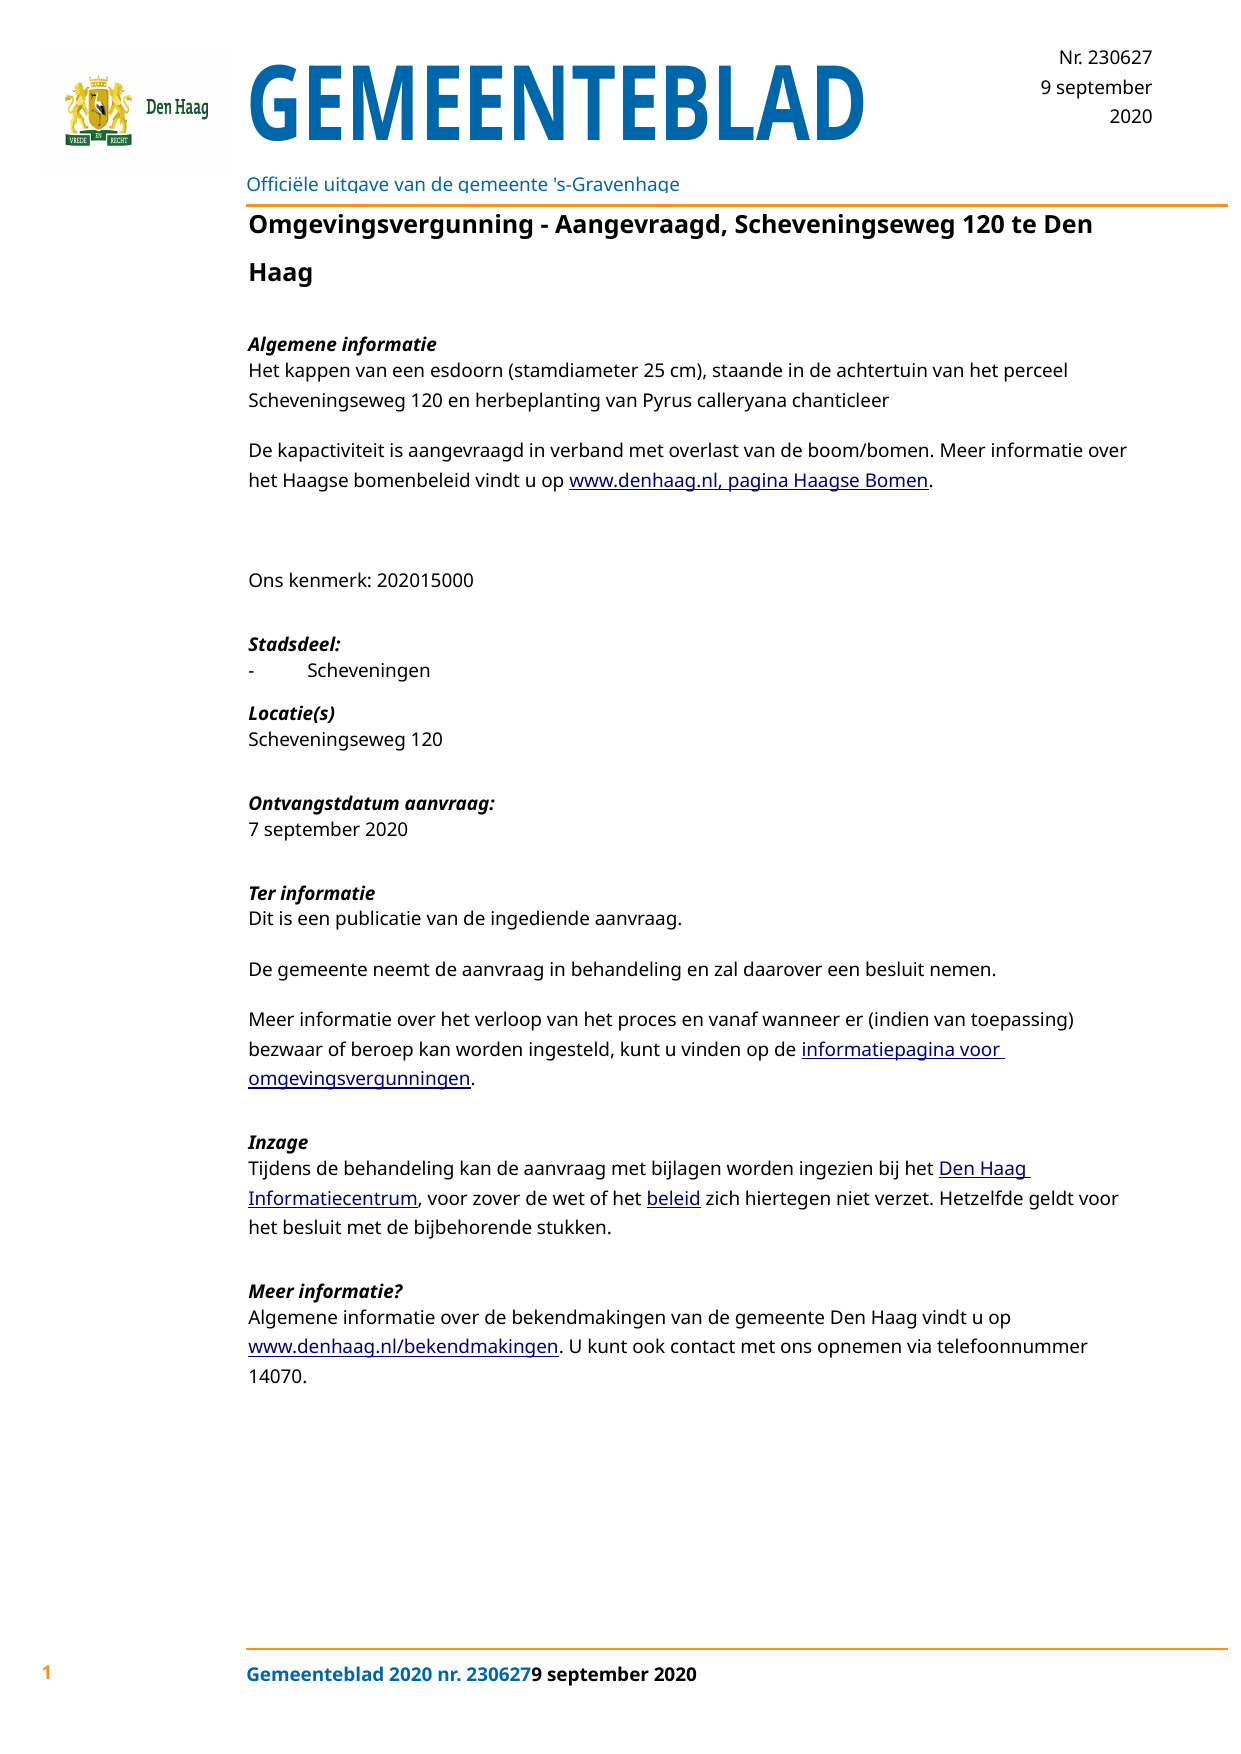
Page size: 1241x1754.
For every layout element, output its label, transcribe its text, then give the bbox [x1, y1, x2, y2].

text Scheveningseweg 120 [248, 726, 1152, 752]
text Omgevingsvergunning - Aangevraagd, Scheveningseweg 120 te Den Haag [248, 207, 1152, 288]
text Locatie(s) [248, 700, 1152, 726]
text Meer informatie over het verloop van het proces en vanaf wanneer er (indien van toepassing) bezwaar of beroep kan worden ingesteld, kunt u vinden op de informatiepagina voor omgevingsvergunningen. [248, 1006, 1152, 1091]
text Algemene informatie over de bekendmakingen van de gemeente Den Haag vindt u op www.denhaag.nl/bekendmakingen. U kunt ook contact met ons opnemen via telefoonnummer 14070. [248, 1304, 1152, 1389]
text De gemeente neemt de aanvraag in behandeling en zal daarover een besluit nemen. [248, 956, 1152, 982]
text Ons kenmerk: 202015000 [248, 568, 1152, 593]
picture [41, 47, 231, 172]
text Inzage [248, 1129, 1152, 1155]
text Algemene informatie [248, 331, 1152, 357]
text Dit is een publicatie van de ingediende aanvraag. [248, 906, 1152, 931]
list Scheveningen [248, 657, 1152, 683]
text Ter informatie [248, 880, 1152, 906]
text De kapactiviteit is aangevraagd in verband met overlast van de boom/bomen. Meer informatie over het Haagse bomenbeleid vindt u op www.denhaag.nl, pagina Haagse Bomen. [248, 437, 1152, 492]
text Ontvangstdatum aanvraag: [248, 790, 1152, 816]
text 7 september 2020 [248, 816, 1152, 842]
text Stadsdeel: [248, 632, 1152, 657]
text Meer informatie? [248, 1278, 1152, 1304]
text Het kappen van een esdoorn (stamdiameter 25 cm), staande in de achtertuin van het perceel Scheveningseweg 120 en herbeplanting van Pyrus calleryana chanticleer [248, 357, 1152, 412]
text Tijdens de behandeling kan de aanvraag met bijlagen worden ingezien bij het Den Haag Informatiecentrum, voor zover de wet of het beleid zich hiertegen niet verzet. Hetzelfde geldt voor het besluit met de bijbehorende stukken. [248, 1155, 1152, 1240]
